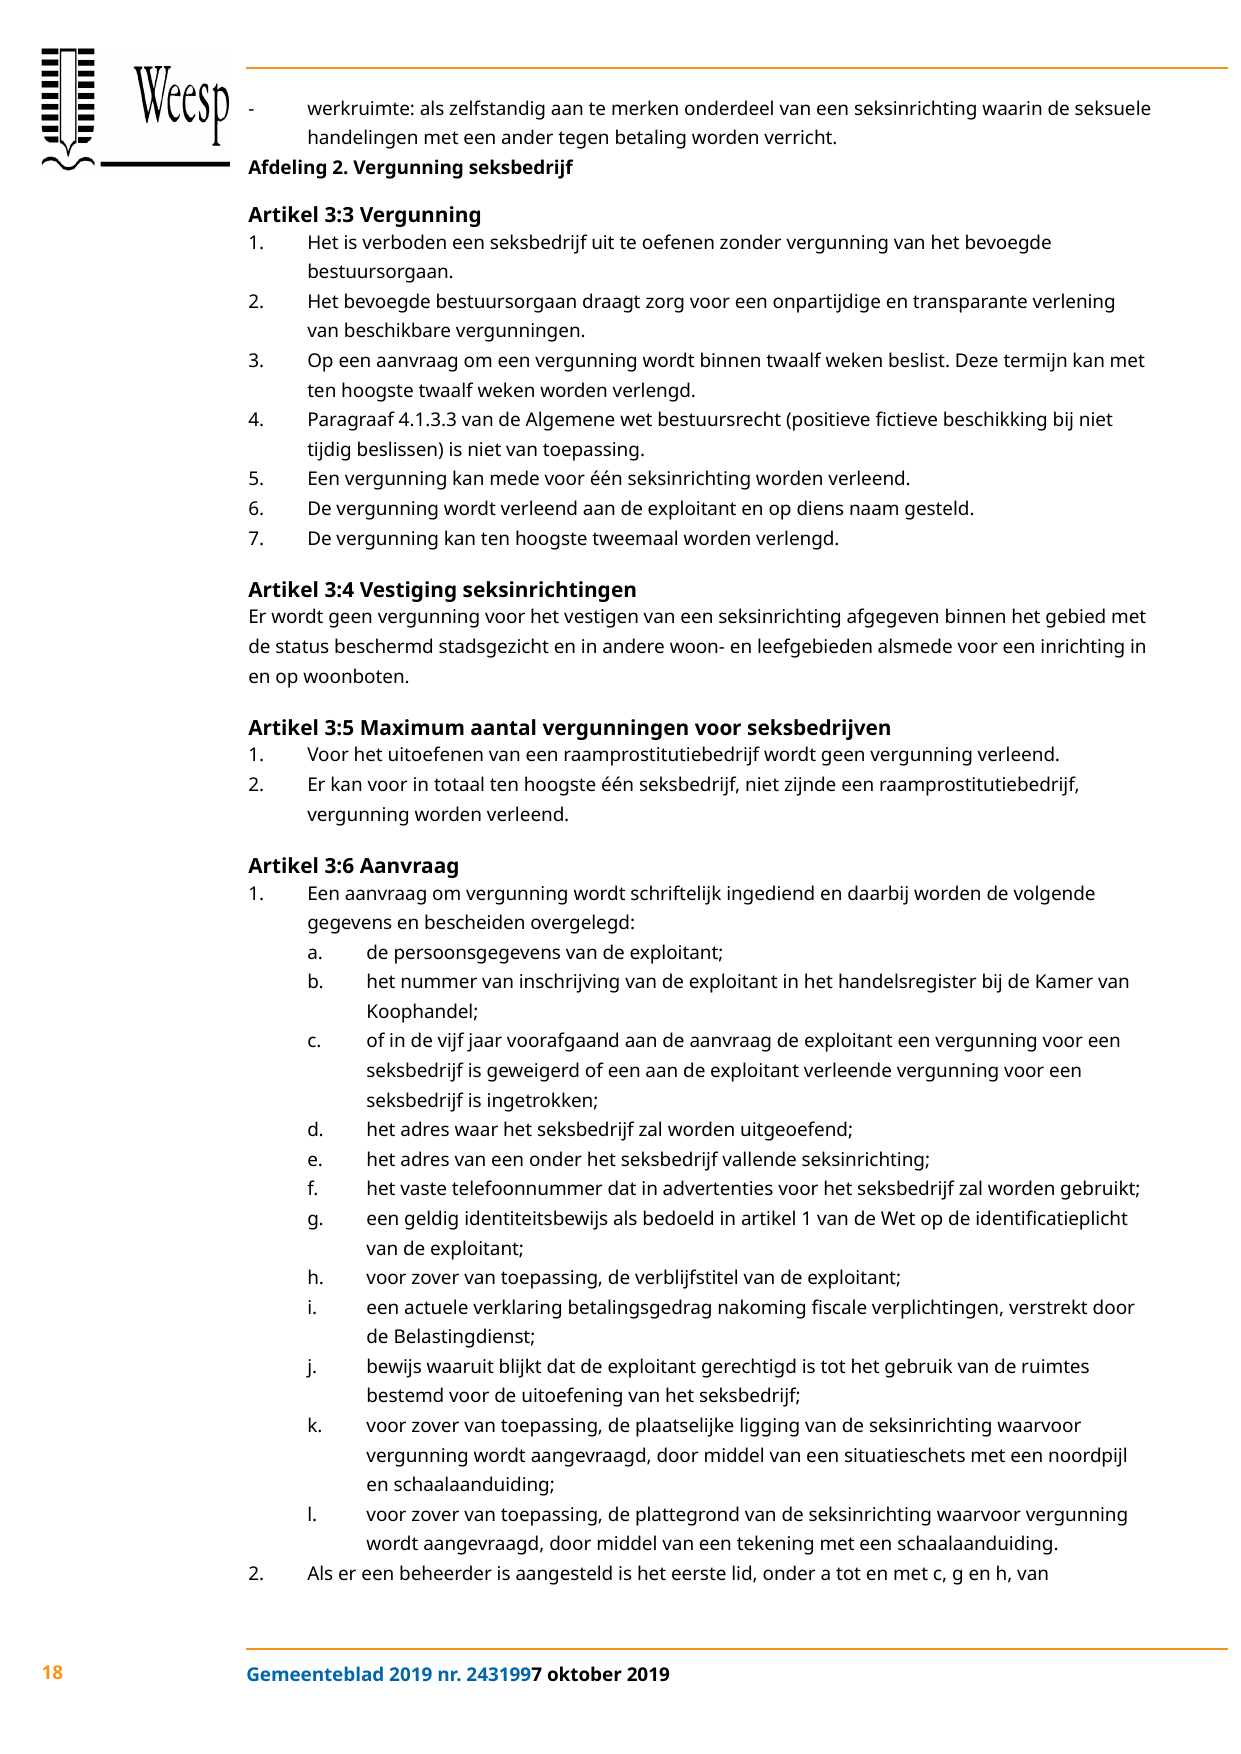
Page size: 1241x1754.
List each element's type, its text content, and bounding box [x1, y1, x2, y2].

list bewijs waaruit blijkt dat de exploitant gerechtigd is tot het gebruik van de ruimtes bestemd voor de uitoefening van het seksbedrijf; [307, 1353, 1152, 1408]
list De vergunning wordt verleend aan de exploitant en op diens naam gesteld. [248, 495, 1152, 521]
list Op een aanvraag om een vergunning wordt binnen twaalf weken beslist. Deze termijn kan met ten hoogste twaalf weken worden verlengd. [248, 347, 1152, 403]
list Het bevoegde bestuursorgaan draagt zorg voor een onpartijdige en transparante verlening van beschikbare vergunningen. [248, 288, 1152, 343]
list of in de vijf jaar voorafgaand aan de aanvraag de exploitant een vergunning voor een seksbedrijf is geweigerd of een aan de exploitant verleende vergunning voor een seksbedrijf is ingetrokken; [307, 1028, 1152, 1112]
list voor zover van toepassing, de verblijfstitel van de exploitant; [307, 1264, 1152, 1290]
picture [41, 47, 231, 172]
text Artikel 3:3 Vergunning [248, 201, 1152, 229]
text Artikel 3:4 Vestiging seksinrichtingen [248, 575, 1152, 604]
list voor zover van toepassing, de plattegrond van de seksinrichting waarvoor vergunning wordt aangevraagd, door middel van een tekening met een schaalaanduiding. [307, 1501, 1152, 1556]
list Paragraaf 4.1.3.3 van de Algemene wet bestuursrecht (positieve fictieve beschikking bij niet tijdig beslissen) is niet van toepassing. [248, 406, 1152, 462]
list het adres waar het seksbedrijf zal worden uitgeoefend; [307, 1116, 1152, 1142]
text Artikel 3:6 Aanvraag [248, 851, 1152, 880]
list voor zover van toepassing, de plaatselijke ligging van de seksinrichting waarvoor vergunning wordt aangevraagd, door middel van een situatieschets met een noordpijl en schaalaanduiding; [307, 1412, 1152, 1497]
list een geldig identiteitsbewijs als bedoeld in artikel 1 van de Wet op de identificatieplicht van de exploitant; [307, 1205, 1152, 1260]
list de persoonsgegevens van de exploitant; [307, 939, 1152, 964]
list het nummer van inschrijving van de exploitant in het handelsregister bij de Kamer van Koophandel; [307, 968, 1152, 1024]
list het adres van een onder het seksbedrijf vallende seksinrichting; [307, 1146, 1152, 1172]
list Als er een beheerder is aangesteld is het eerste lid, onder a tot en met c, g en h, van [248, 1560, 1152, 1586]
list Een aanvraag om vergunning wordt schriftelijk ingediend en daarbij worden de volgende gegevens en bescheiden overgelegd: [248, 880, 1152, 935]
list werkruimte: als zelfstandig aan te merken onderdeel van een seksinrichting waarin de seksuele handelingen met een ander tegen betaling worden verricht. [248, 95, 1152, 150]
list Het is verboden een seksbedrijf uit te oefenen zonder vergunning van het bevoegde bestuursorgaan. [248, 229, 1152, 284]
list Er kan voor in totaal ten hoogste één seksbedrijf, niet zijnde een raamprostitutiebedrijf, vergunning worden verleend. [248, 771, 1152, 827]
text Er wordt geen vergunning voor het vestigen van een seksinrichting afgegeven binnen het gebied met de status beschermd stadsgezicht en in andere woon- en leefgebieden alsmede voor een inrichting in en op woonboten. [248, 604, 1152, 688]
list het vaste telefoonnummer dat in advertenties voor het seksbedrijf zal worden gebruikt; [307, 1176, 1152, 1201]
list een actuele verklaring betalingsgedrag nakoming fiscale verplichtingen, verstrekt door de Belastingdienst; [307, 1294, 1152, 1349]
list De vergunning kan ten hoogste tweemaal worden verlengd. [248, 525, 1152, 551]
text Afdeling 2. Vergunning seksbedrijf [248, 154, 1152, 180]
list Voor het uitoefenen van een raamprostitutiebedrijf wordt geen vergunning verleend. [248, 742, 1152, 767]
list Een vergunning kan mede voor één seksinrichting worden verleend. [248, 466, 1152, 491]
text Artikel 3:5 Maximum aantal vergunningen voor seksbedrijven [248, 713, 1152, 742]
